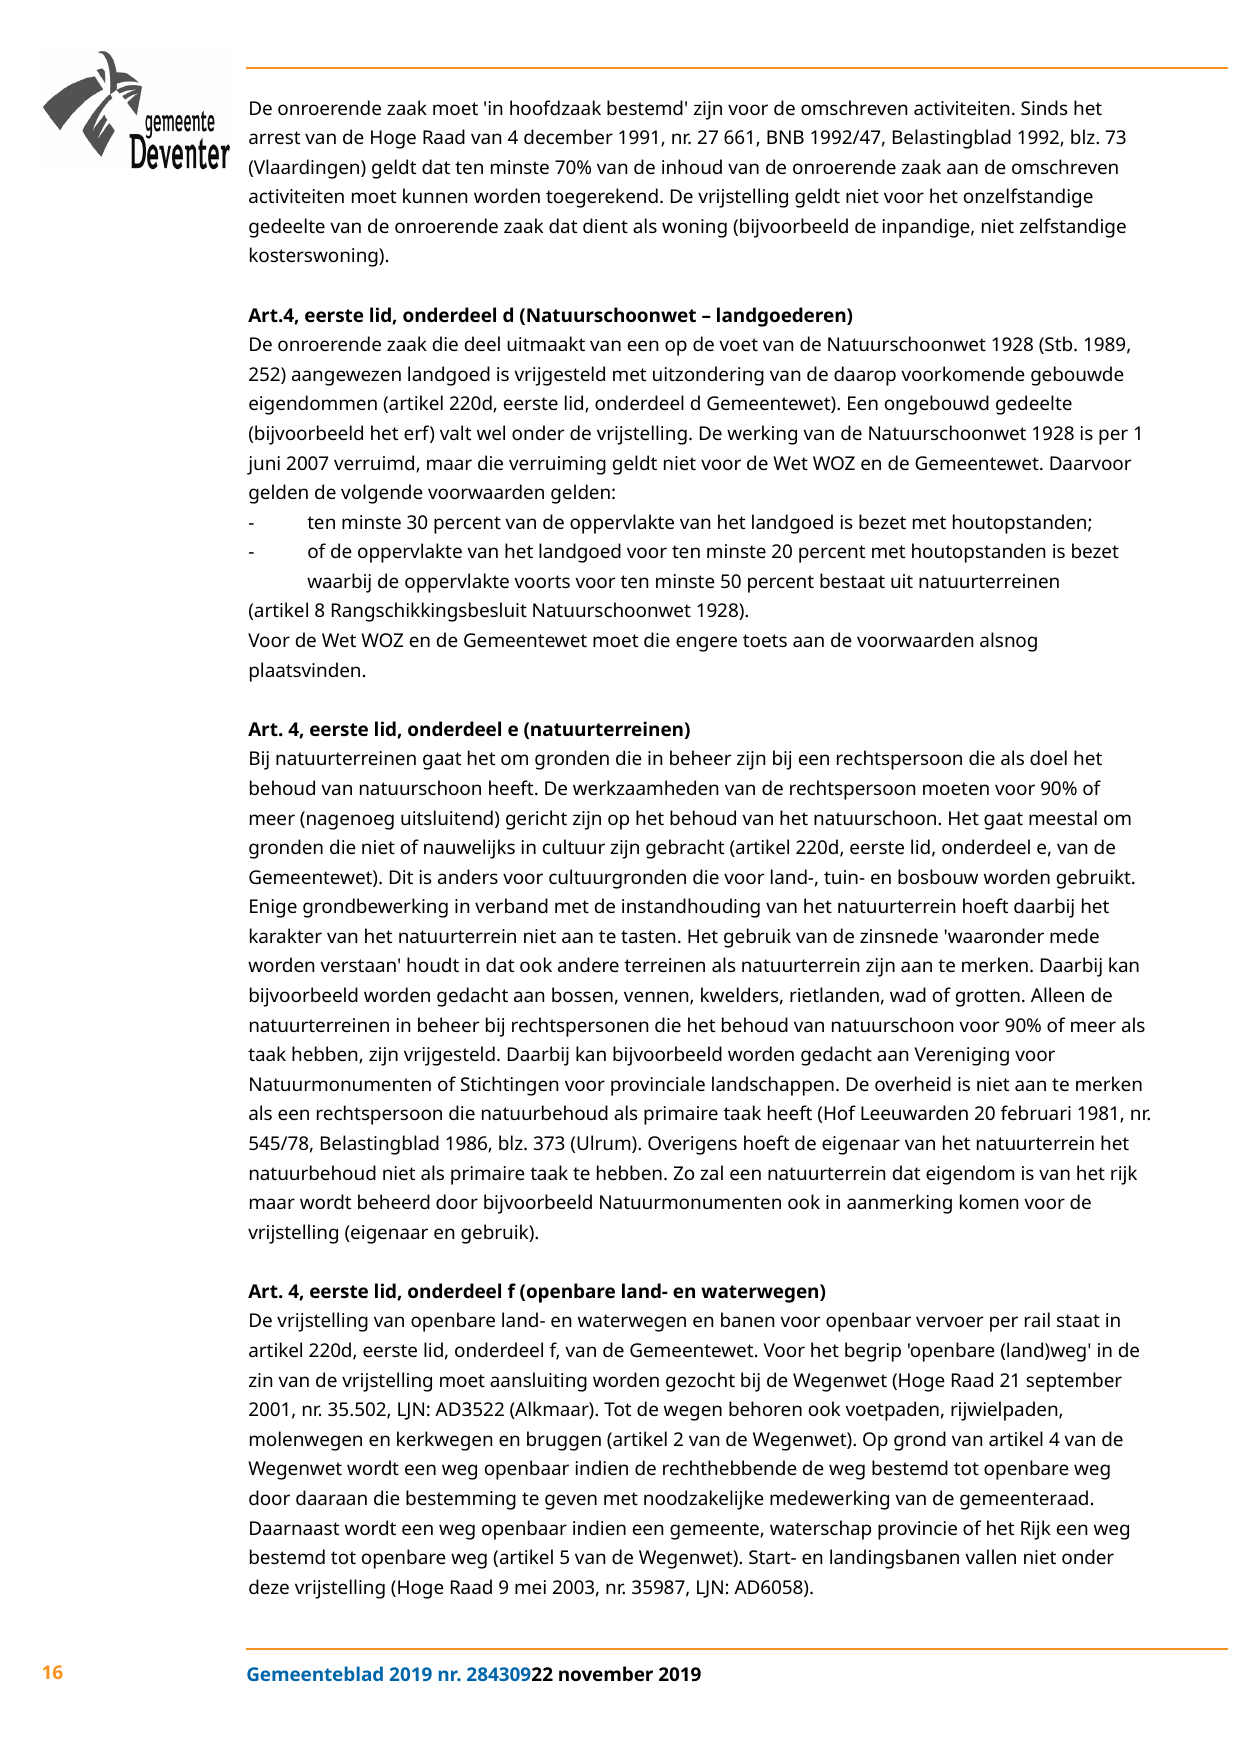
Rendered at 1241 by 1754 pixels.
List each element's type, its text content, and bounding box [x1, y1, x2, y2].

text De onroerende zaak die deel uitmaakt van een op de voet van de Natuurschoonwet 1928 (Stb. 1989, 252) aangewezen landgoed is vrijgesteld met uitzondering van de daarop voorkomende gebouwde eigendommen (artikel 220d, eerste lid, onderdeel d Gemeentewet). Een ongebouwd gedeelte (bijvoorbeeld het erf) valt wel onder de vrijstelling. De werking van de Natuurschoonwet 1928 is per 1 juni 2007 verruimd, maar die verruiming geldt niet voor de Wet WOZ en de Gemeentewet. Daarvoor gelden de volgende voorwaarden gelden: [248, 331, 1152, 505]
text De vrijstelling van openbare land- en waterwegen en banen voor openbaar vervoer per rail staat in artikel 220d, eerste lid, onderdeel f, van de Gemeentewet. Voor het begrip 'openbare (land)weg' in de zin van de vrijstelling moet aansluiting worden gezocht bij de Wegenwet (Hoge Raad 21 september 2001, nr. 35.502, LJN: AD3522 (Alkmaar). Tot de wegen behoren ook voetpaden, rijwielpaden, molenwegen en kerkwegen en bruggen (artikel 2 van de Wegenwet). Op grond van artikel 4 van de Wegenwet wordt een weg openbaar indien de rechthebbende de weg bestemd tot openbare weg door daaraan die bestemming te geven met noodzakelijke medewerking van de gemeenteraad. Daarnaast wordt een weg openbaar indien een gemeente, waterschap provincie of het Rijk een weg bestemd tot openbare weg (artikel 5 van de Wegenwet). Start- en landingsbanen vallen niet onder deze vrijstelling (Hoge Raad 9 mei 2003, nr. 35987, LJN: AD6058). [248, 1308, 1152, 1600]
text Bij natuurterreinen gaat het om gronden die in beheer zijn bij een rechtspersoon die als doel het behoud van natuurschoon heeft. De werkzaamheden van de rechtspersoon moeten voor 90% of meer (nagenoeg uitsluitend) gericht zijn op het behoud van het natuurschoon. Het gaat meestal om gronden die niet of nauwelijks in cultuur zijn gebracht (artikel 220d, eerste lid, onderdeel e, van de Gemeentewet). Dit is anders voor cultuurgronden die voor land-, tuin- en bosbouw worden gebruikt. Enige grondbewerking in verband met de instandhouding van het natuurterrein hoeft daarbij het karakter van het natuurterrein niet aan te tasten. Het gebruik van de zinsnede 'waaronder mede worden verstaan' houdt in dat ook andere terreinen als natuurterrein zijn aan te merken. Daarbij kan bijvoorbeeld worden gedacht aan bossen, vennen, kwelders, rietlanden, wad of grotten. Alleen de natuurterreinen in beheer bij rechtspersonen die het behoud van natuurschoon voor 90% of meer als taak hebben, zijn vrijgesteld. Daarbij kan bijvoorbeeld worden gedacht aan Vereniging voor Natuurmonumenten of Stichtingen voor provinciale landschappen. De overheid is niet aan te merken als een rechtspersoon die natuurbehoud als primaire taak heeft (Hof Leeuwarden 20 februari 1981, nr. 545/78, Belastingblad 1986, blz. 373 (Ulrum). Overigens hoeft de eigenaar van het natuurterrein het natuurbehoud niet als primaire taak te hebben. Zo zal een natuurterrein dat eigendom is van het rijk maar wordt beheerd door bijvoorbeeld Natuurmonumenten ook in aanmerking komen voor de vrijstelling (eigenaar en gebruik). [248, 746, 1152, 1245]
text Art.4, eerste lid, onderdeel d (Natuurschoonwet – landgoederen) [248, 302, 1152, 328]
text Art. 4, eerste lid, onderdeel e (natuurterreinen) [248, 716, 1152, 742]
text Art. 4, eerste lid, onderdeel f (openbare land- en waterwegen) [248, 1278, 1152, 1304]
text (artikel 8 Rangschikkingsbesluit Natuurschoonwet 1928). [248, 598, 1152, 623]
list ten minste 30 percent van de oppervlakte van het landgoed is bezet met houtopstanden; [248, 509, 1152, 535]
text De onroerende zaak moet 'in hoofdzaak bestemd' zijn voor de omschreven activiteiten. Sinds het arrest van de Hoge Raad van 4 december 1991, nr. 27 661, BNB 1992/47, Belastingblad 1992, blz. 73 (Vlaardingen) geldt dat ten minste 70% van de inhoud van de onroerende zaak aan de omschreven activiteiten moet kunnen worden toegerekend. De vrijstelling geldt niet voor het onzelfstandige gedeelte van de onroerende zaak dat dient als woning (bijvoorbeeld de inpandige, niet zelfstandige kosterswoning). [248, 95, 1152, 268]
list of de oppervlakte van het landgoed voor ten minste 20 percent met houtopstanden is bezet waarbij de oppervlakte voorts voor ten minste 50 percent bestaat uit natuurterreinen [248, 538, 1152, 594]
picture [41, 47, 231, 172]
text Voor de Wet WOZ en de Gemeentewet moet die engere toets aan de voorwaarden alsnog plaatsvinden. [248, 627, 1152, 683]
